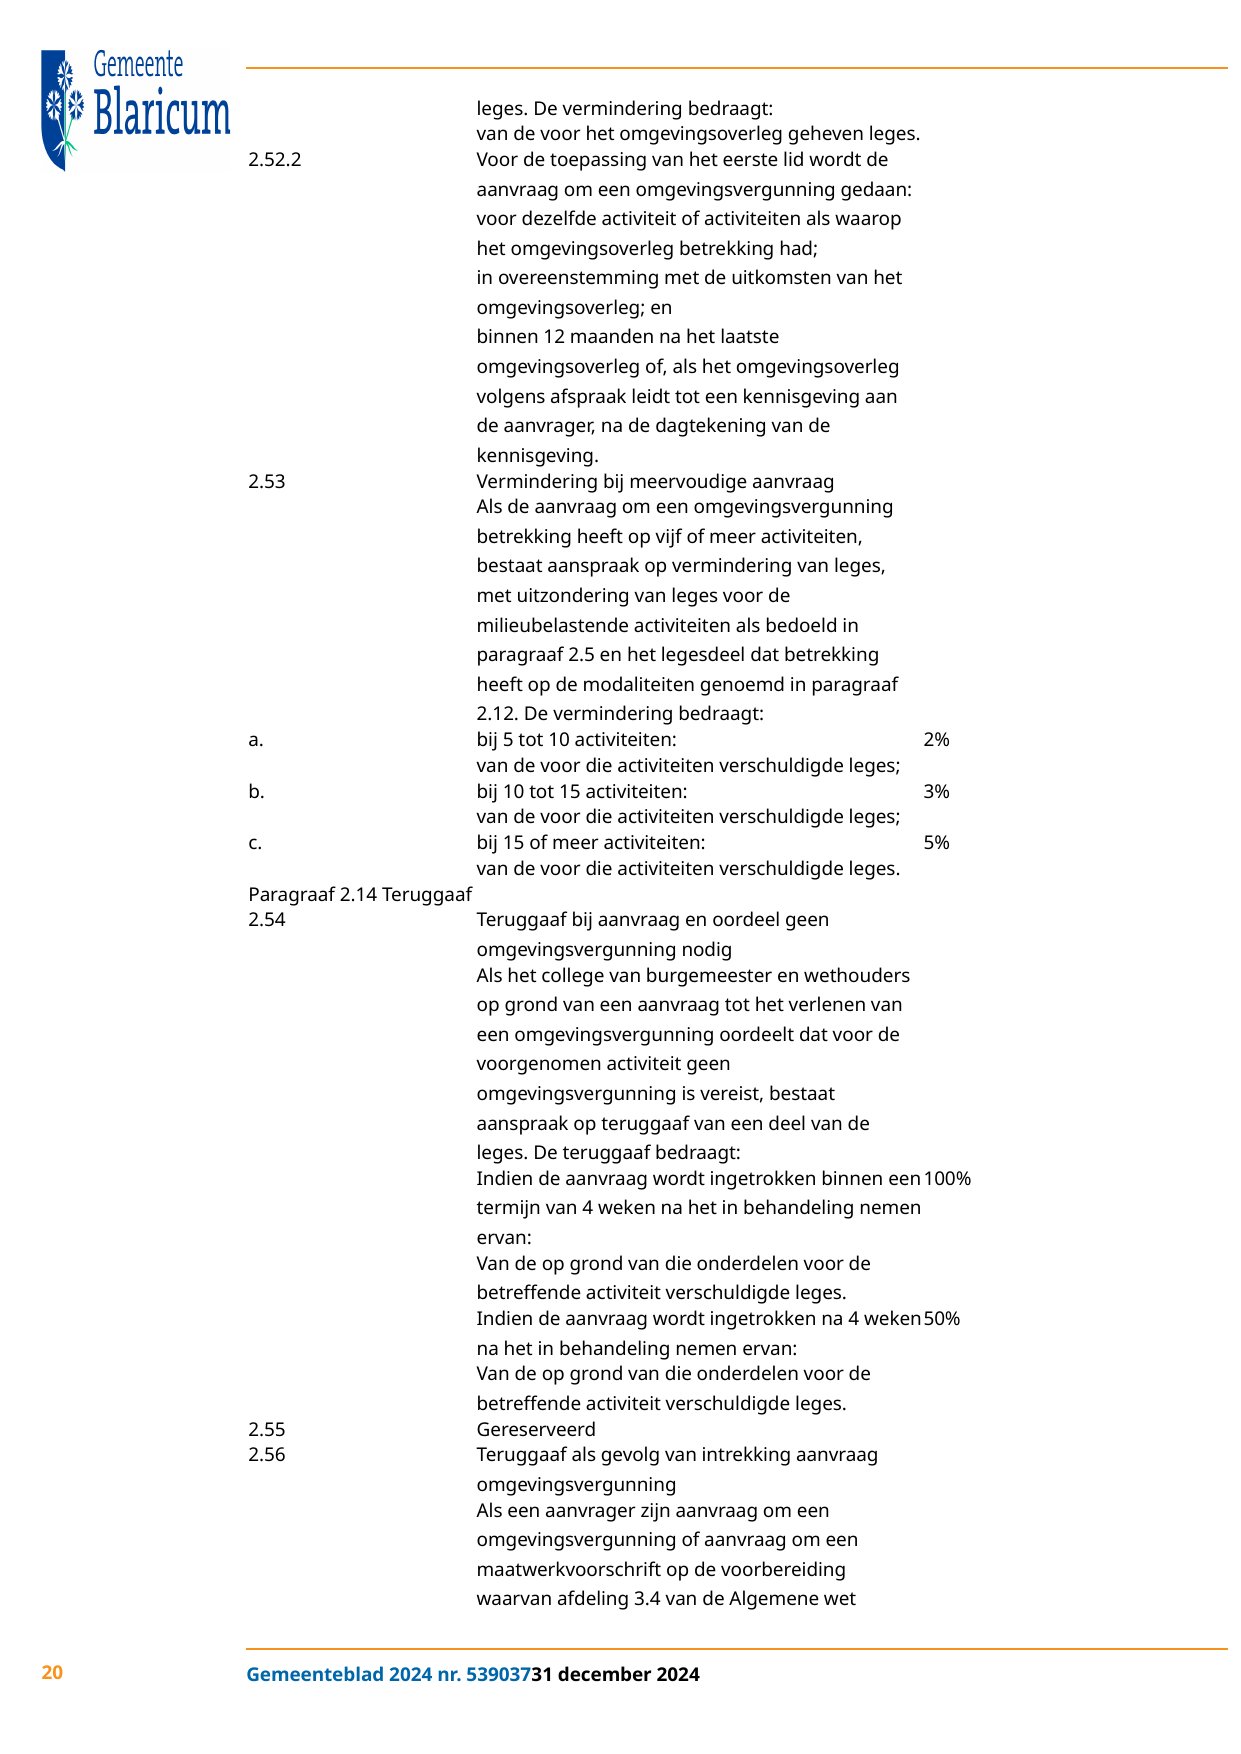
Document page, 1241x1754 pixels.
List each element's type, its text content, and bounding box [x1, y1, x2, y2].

table_cell [248, 1250, 476, 1305]
table_cell van de voor die activiteiten verschuldigde leges; [476, 752, 923, 778]
table_cell Paragraaf 2.14 Teruggaaf [248, 881, 923, 906]
table_cell [923, 1416, 1152, 1442]
table_cell Indien de aanvraag wordt ingetrokken binnen een termijn van 4 weken na het in behandeling nemen ervan: [476, 1165, 923, 1250]
table_cell c. [248, 829, 476, 855]
table_cell bij 5 tot 10 activiteiten: [476, 726, 923, 752]
table_cell [923, 494, 1152, 726]
table_cell Voor de toepassing van het eerste lid wordt de aanvraag om een omgevingsvergunning gedaan: voor dezelfde activiteit of activiteiten als waarop het omgevingsoverleg betrekking had; in overeenstemming met de uitkomsten van het omgevingsoverleg; en binnen 12 maanden na het laatste omgevingsoverleg of, als het omgevingsoverleg volgens afspraak leidt tot een kennisgeving aan de aanvrager, na de dagtekening van de kennisgeving. [476, 146, 923, 468]
table_cell [248, 1497, 476, 1611]
table_cell 2.54 [248, 906, 476, 962]
table_cell [923, 881, 1152, 906]
table_cell leges. De vermindering bedraagt: [476, 95, 923, 121]
table_cell 2.53 [248, 468, 476, 493]
table_cell 2.55 [248, 1416, 476, 1442]
table_cell van de voor het omgevingsoverleg geheven leges. [476, 121, 923, 146]
table_cell b. [248, 778, 476, 803]
table_cell [923, 468, 1152, 493]
table_cell [923, 752, 1152, 778]
table_cell [248, 121, 476, 146]
table_cell [248, 95, 476, 121]
table_cell [923, 804, 1152, 829]
picture [41, 47, 231, 172]
table_cell [248, 962, 476, 1165]
table_cell a. [248, 726, 476, 752]
table_cell [248, 1165, 476, 1250]
table_cell [923, 962, 1152, 1165]
table_cell [923, 906, 1152, 962]
table_cell Teruggaaf bij aanvraag en oordeel geen omgevingsvergunning nodig [476, 906, 923, 962]
table_cell 3% [923, 778, 1152, 803]
table_cell bij 15 of meer activiteiten: [476, 829, 923, 855]
table_cell Van de op grond van die onderdelen voor de betreffende activiteit verschuldigde leges. [476, 1250, 923, 1305]
table_cell [923, 1250, 1152, 1305]
table_cell [923, 1497, 1152, 1611]
table_cell van de voor die activiteiten verschuldigde leges. [476, 855, 923, 881]
table_cell bij 10 tot 15 activiteiten: [476, 778, 923, 803]
table_cell 2% [923, 726, 1152, 752]
table_cell Indien de aanvraag wordt ingetrokken na 4 weken na het in behandeling nemen ervan: [476, 1305, 923, 1361]
table_cell Als de aanvraag om een omgevingsvergunning betrekking heeft op vijf of meer activiteiten, bestaat aanspraak op vermindering van leges, met uitzondering van leges voor de milieubelastende activiteiten als bedoeld in paragraaf 2.5 en het legesdeel dat betrekking heeft op de modaliteiten genoemd in paragraaf 2.12. De vermindering bedraagt: [476, 494, 923, 726]
table_cell van de voor die activiteiten verschuldigde leges; [476, 804, 923, 829]
table_cell [923, 146, 1152, 468]
table_cell [248, 1305, 476, 1361]
table_cell [248, 494, 476, 726]
table_cell [248, 855, 476, 881]
table_cell 2.52.2 [248, 146, 476, 468]
table_cell 100% [923, 1165, 1152, 1250]
table_cell Gereserveerd [476, 1416, 923, 1442]
table_cell [248, 752, 476, 778]
table_cell [248, 1361, 476, 1416]
table_cell Vermindering bij meervoudige aanvraag [476, 468, 923, 493]
table_cell Als een aanvrager zijn aanvraag om een omgevingsvergunning of aanvraag om een maatwerkvoorschrift op de voorbereiding waarvan afdeling 3.4 van de Algemene wet [476, 1497, 923, 1611]
table_cell [923, 1442, 1152, 1497]
table_cell Van de op grond van die onderdelen voor de betreffende activiteit verschuldigde leges. [476, 1361, 923, 1416]
table_cell Als het college van burgemeester en wethouders op grond van een aanvraag tot het verlenen van een omgevingsvergunning oordeelt dat voor de voorgenomen activiteit geen omgevingsvergunning is vereist, bestaat aanspraak op teruggaaf van een deel van de leges. De teruggaaf bedraagt: [476, 962, 923, 1165]
table_cell 5% [923, 829, 1152, 855]
table_cell [248, 804, 476, 829]
table_cell 2.56 [248, 1442, 476, 1497]
table_cell 50% [923, 1305, 1152, 1361]
table_cell [923, 121, 1152, 146]
table_cell [923, 1361, 1152, 1416]
table_cell Teruggaaf als gevolg van intrekking aanvraag omgevingsvergunning [476, 1442, 923, 1497]
table_cell [923, 855, 1152, 881]
table_cell [923, 95, 1152, 121]
